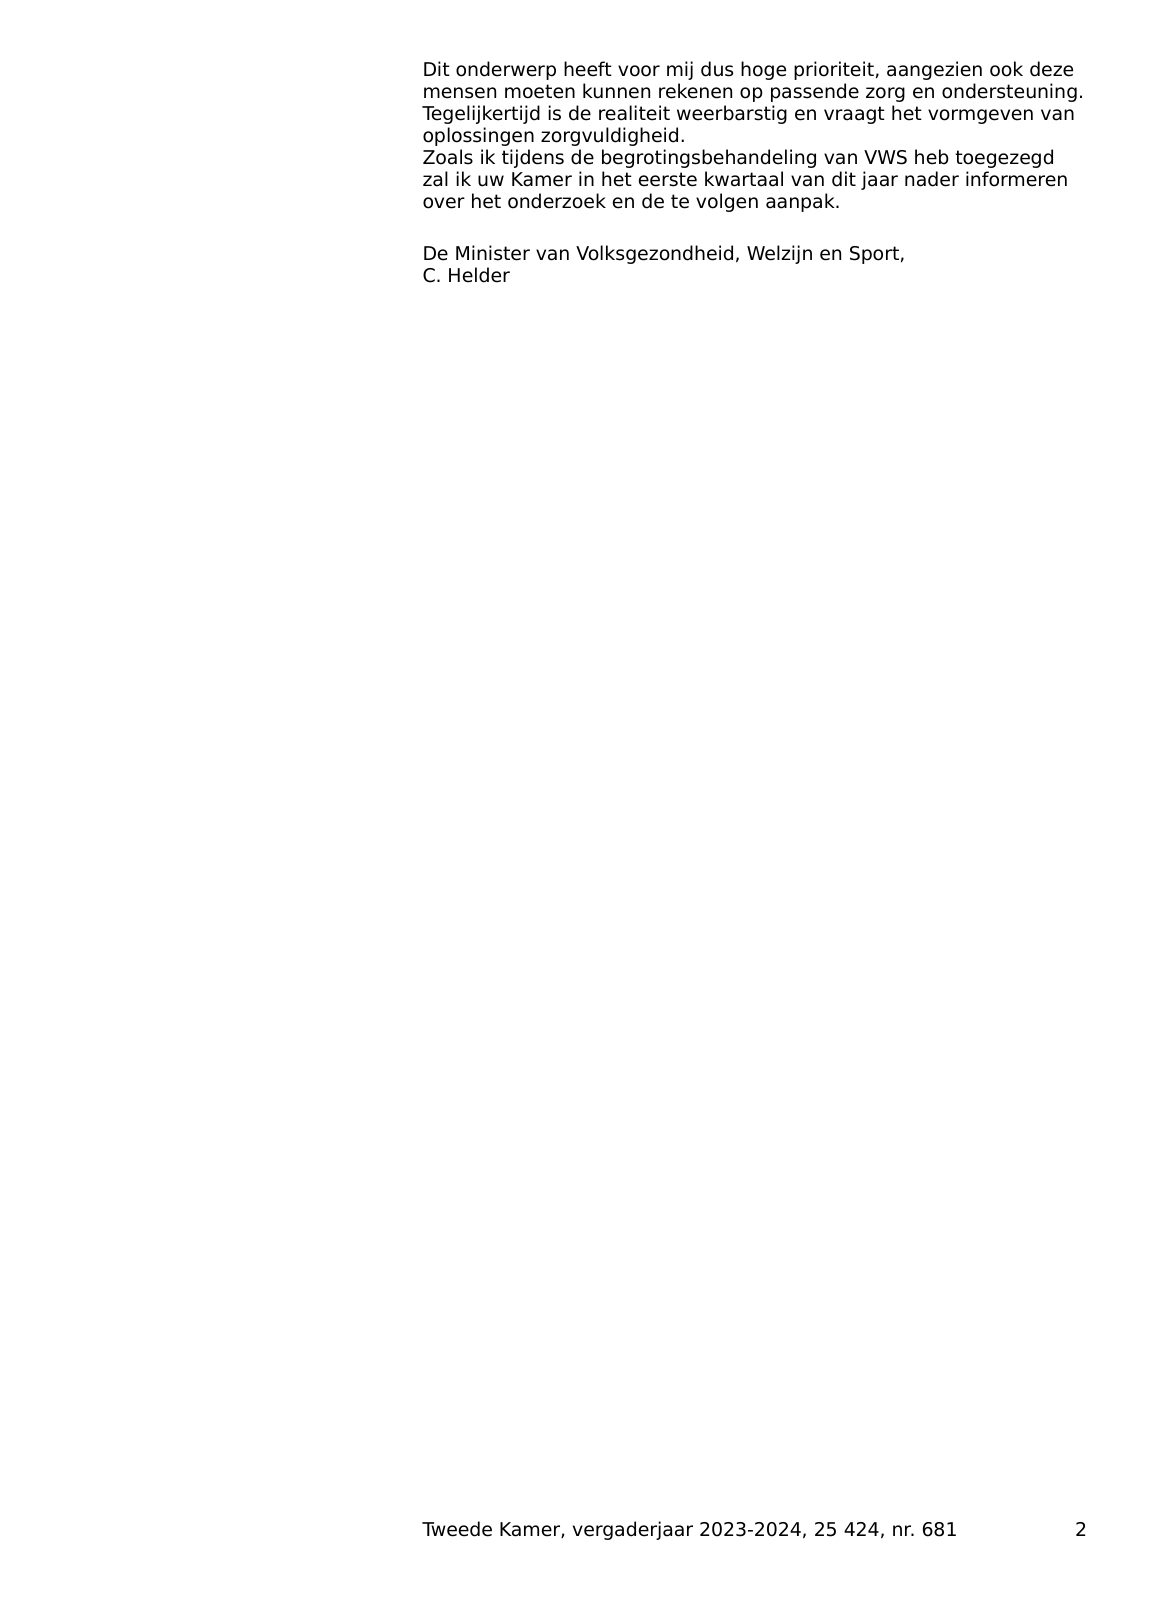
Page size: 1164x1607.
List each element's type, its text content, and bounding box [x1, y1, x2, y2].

text De Minister van Volksgezondheid, Welzijn en Sport, C. Helder [422, 243, 1087, 287]
text Dit onderwerp heeft voor mij dus hoge prioriteit, aangezien ook deze mensen moeten kunnen rekenen op passende zorg en ondersteuning. Tegelijkertijd is de realiteit weerbarstig en vraagt het vormgeven van oplossingen zorgvuldigheid. [422, 59, 1087, 147]
text Zoals ik tijdens de begrotingsbehandeling van VWS heb toegezegd zal ik uw Kamer in het eerste kwartaal van dit jaar nader informeren over het onderzoek en de te volgen aanpak. [422, 147, 1087, 213]
